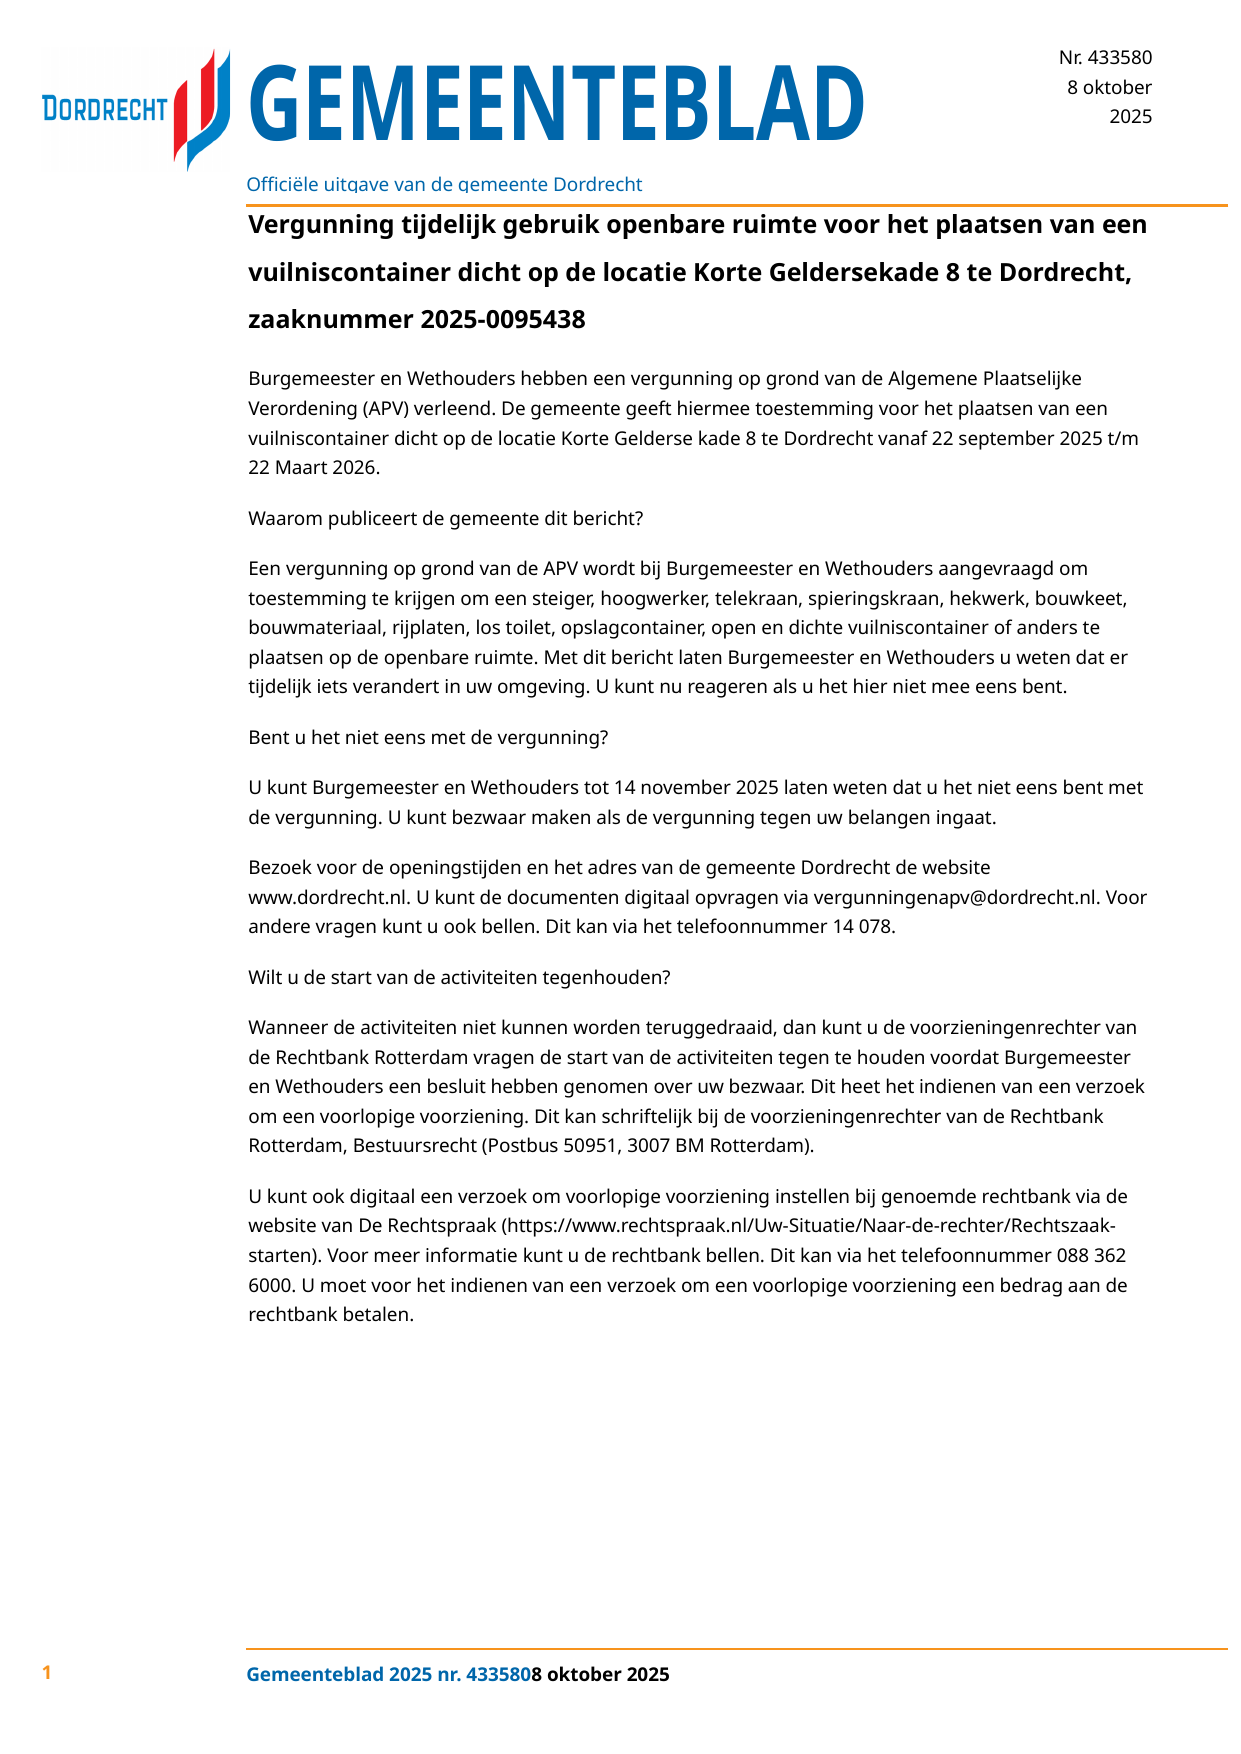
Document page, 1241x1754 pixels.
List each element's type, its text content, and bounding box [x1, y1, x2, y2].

text Bezoek voor de openingstijden en het adres van de gemeente Dordrecht de website www.dordrecht.nl. U kunt de documenten digitaal opvragen via vergunningenapv@dordrecht.nl. Voor andere vragen kunt u ook bellen. Dit kan via het telefoonnummer 14 078. [248, 854, 1152, 939]
text Wilt u de start van de activiteiten tegenhouden? [248, 964, 1152, 989]
text Waarom publiceert de gemeente dit bericht? [248, 505, 1152, 530]
text U kunt Burgemeester en Wethouders tot 14 november 2025 laten weten dat u het niet eens bent met de vergunning. U kunt bezwaar maken als de vergunning tegen uw belangen ingaat. [248, 774, 1152, 829]
text U kunt ook digitaal een verzoek om voorlopige voorziening instellen bij genoemde rechtbank via de website van De Rechtspraak (https://www.rechtspraak.nl/Uw-Situatie/Naar-de-rechter/Rechtszaak-starten). Voor meer informatie kunt u de rechtbank bellen. Dit kan via het telefoonnummer 088 362 6000. U moet voor het indienen van een verzoek om een voorlopige voorziening een bedrag aan de rechtbank betalen. [248, 1183, 1152, 1327]
text Burgemeester en Wethouders hebben een vergunning op grond van de Algemene Plaatselijke Verordening (APV) verleend. De gemeente geeft hiermee toestemming voor het plaatsen van een vuilniscontainer dicht op de locatie Korte Gelderse kade 8 te Dordrecht vanaf 22 september 2025 t/m 22 Maart 2026. [248, 366, 1152, 480]
text Een vergunning op grond van de APV wordt bij Burgemeester en Wethouders aangevraagd om toestemming te krijgen om een steiger, hoogwerker, telekraan, spieringskraan, hekwerk, bouwkeet, bouwmateriaal, rijplaten, los toilet, opslagcontainer, open en dichte vuilniscontainer of anders te plaatsen op de openbare ruimte. Met dit bericht laten Burgemeester en Wethouders u weten dat er tijdelijk iets verandert in uw omgeving. U kunt nu reageren als u het hier niet mee eens bent. [248, 555, 1152, 699]
text Wanneer de activiteiten niet kunnen worden teruggedraaid, dan kunt u de voorzieningenrechter van de Rechtbank Rotterdam vragen de start van de activiteiten tegen te houden voordat Burgemeester en Wethouders een besluit hebben genomen over uw bezwaar. Dit heet het indienen van een verzoek om een voorlopige voorziening. Dit kan schriftelijk bij de voorzieningenrechter van de Rechtbank Rotterdam, Bestuursrecht (Postbus 50951, 3007 BM Rotterdam). [248, 1014, 1152, 1158]
picture [41, 47, 231, 172]
text Vergunning tijdelijk gebruik openbare ruimte voor het plaatsen van een vuilniscontainer dicht op de locatie Korte Geldersekade 8 te Dordrecht, zaaknummer 2025-0095438 [248, 207, 1152, 336]
text Bent u het niet eens met de vergunning? [248, 724, 1152, 749]
